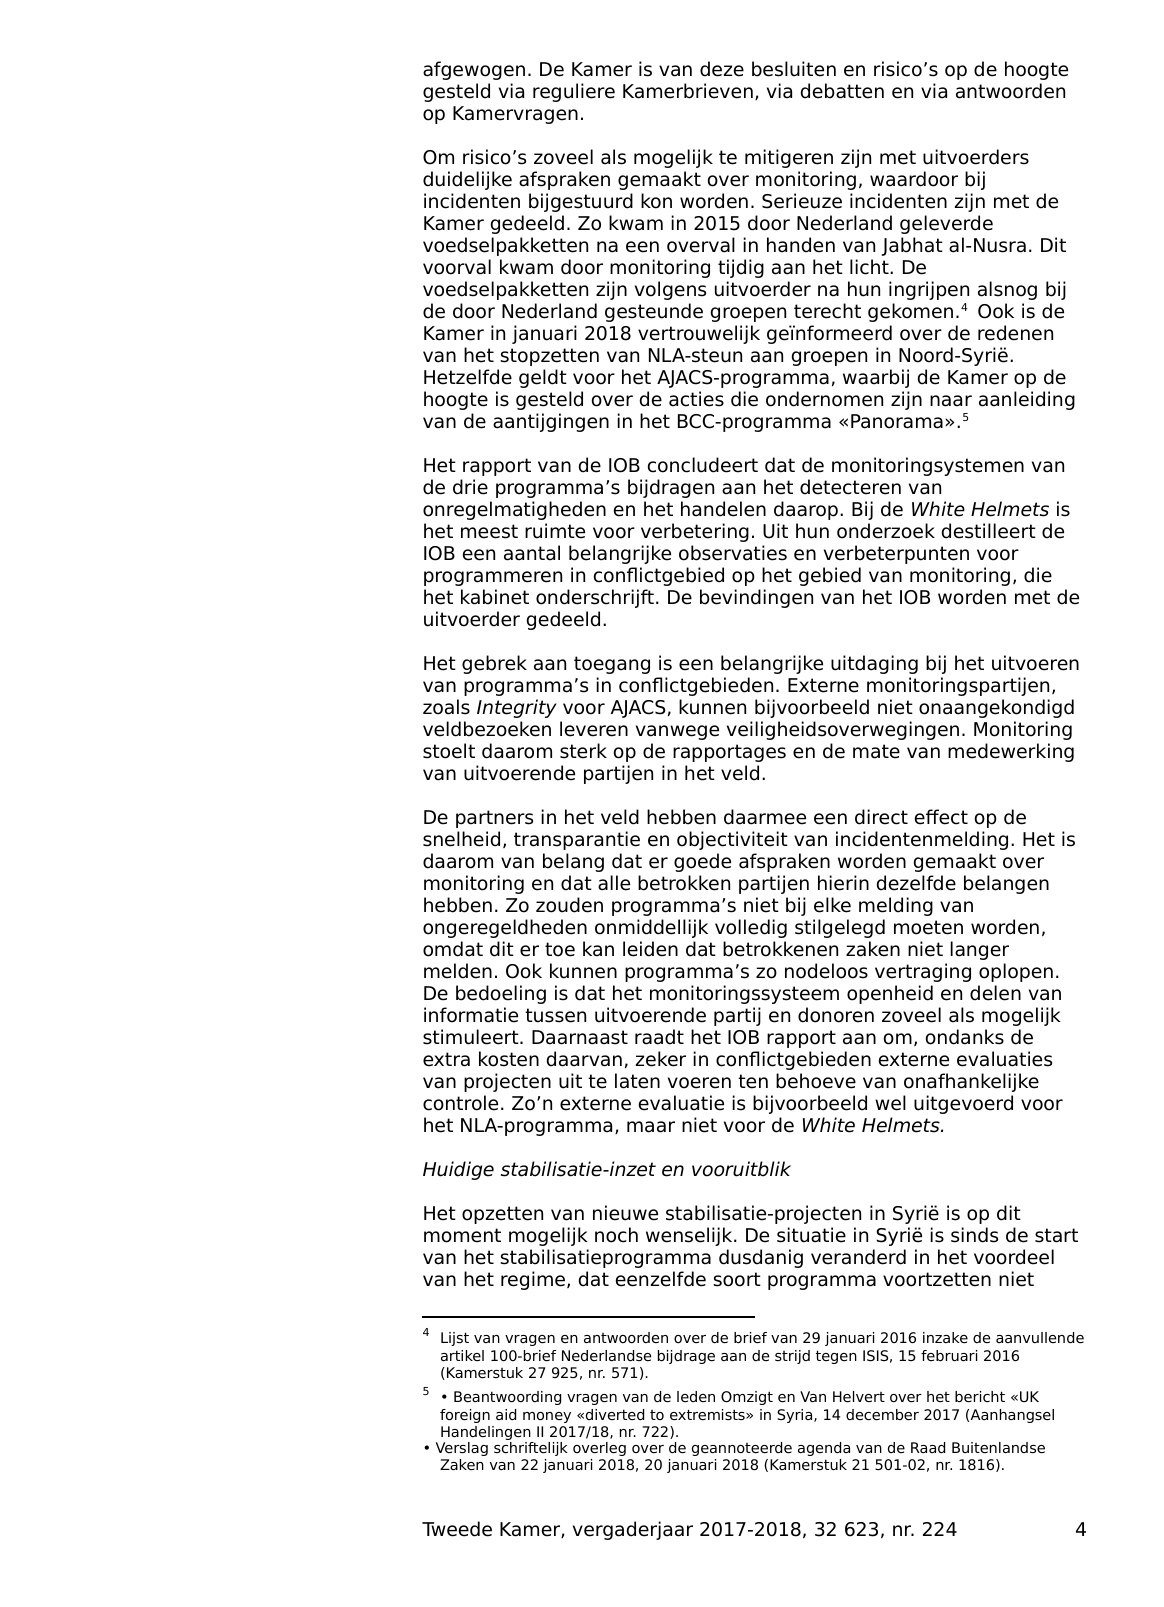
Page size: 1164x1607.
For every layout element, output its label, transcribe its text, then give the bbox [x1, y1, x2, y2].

text afgewogen. De Kamer is van deze besluiten en risico’s op de hoogte gesteld via reguliere Kamerbrieven, via debatten en via antwoorden op Kamervragen. [422, 59, 1087, 125]
text Het rapport van de IOB concludeert dat de monitoringsystemen van de drie programma’s bijdragen aan het detecteren van onregelmatigheden en het handelen daarop. Bij de White Helmets is het meest ruimte voor verbetering. Uit hun onderzoek destilleert de IOB een aantal belangrijke observaties en verbeterpunten voor programmeren in conflictgebied op het gebied van monitoring, die het kabinet onderschrijft. De bevindingen van het IOB worden met de uitvoerder gedeeld. [422, 455, 1087, 631]
subtitle Huidige stabilisatie-inzet en vooruitblik [422, 1159, 1087, 1181]
text • Beantwoording vragen van de leden Omzigt en Van Helvert over het bericht «UK foreign aid money «diverted to extremists» in Syria, 14 december 2017 (Aanhangsel Handelingen II 2017/18, nr. 722). [422, 1385, 1087, 1441]
text • Verslag schriftelijk overleg over de geannoteerde agenda van de Raad Buitenlandse Zaken van 22 januari 2018, 20 januari 2018 (Kamerstuk 21 501-02, nr. 1816). [422, 1441, 1087, 1474]
text De partners in het veld hebben daarmee een direct effect op de snelheid, transparantie en objectiviteit van incidentenmelding. Het is daarom van belang dat er goede afspraken worden gemaakt over monitoring en dat alle betrokken partijen hierin dezelfde belangen hebben. Zo zouden programma’s niet bij elke melding van ongeregeldheden onmiddellijk volledig stilgelegd moeten worden, omdat dit er toe kan leiden dat betrokkenen zaken niet langer melden. Ook kunnen programma’s zo nodeloos vertraging oplopen. De bedoeling is dat het monitoringssysteem openheid en delen van informatie tussen uitvoerende partij en donoren zoveel als mogelijk stimuleert. Daarnaast raadt het IOB rapport aan om, ondanks de extra kosten daarvan, zeker in conflictgebieden externe evaluaties van projecten uit te laten voeren ten behoeve van onafhankelijke controle. Zo’n externe evaluatie is bijvoorbeeld wel uitgevoerd voor het NLA-programma, maar niet voor de White Helmets. [422, 807, 1087, 1137]
text Lijst van vragen en antwoorden over de brief van 29 januari 2016 inzake de aanvullende artikel 100-brief Nederlandse bijdrage aan de strijd tegen ISIS, 15 februari 2016 (Kamerstuk 27 925, nr. 571). [422, 1326, 1087, 1382]
text Om risico’s zoveel als mogelijk te mitigeren zijn met uitvoerders duidelijke afspraken gemaakt over monitoring, waardoor bij incidenten bijgestuurd kon worden. Serieuze incidenten zijn met de Kamer gedeeld. Zo kwam in 2015 door Nederland geleverde voedselpakketten na een overval in handen van Jabhat al-Nusra. Dit voorval kwam door monitoring tijdig aan het licht. De voedselpakketten zijn volgens uitvoerder na hun ingrijpen alsnog bij de door Nederland gesteunde groepen terecht gekomen. Ook is de Kamer in januari 2018 vertrouwelijk geïnformeerd over de redenen van het stopzetten van NLA-steun aan groepen in Noord-Syrië. Hetzelfde geldt voor het AJACS-programma, waarbij de Kamer op de hoogte is gesteld over de acties die ondernomen zijn naar aanleiding van de aantijgingen in het BCC-programma «Panorama». [422, 147, 1087, 433]
text Het gebrek aan toegang is een belangrijke uitdaging bij het uitvoeren van programma’s in conflictgebieden. Externe monitoringspartijen, zoals Integrity voor AJACS, kunnen bijvoorbeeld niet onaangekondigd veldbezoeken leveren vanwege veiligheidsoverwegingen. Monitoring stoelt daarom sterk op de rapportages en de mate van medewerking van uitvoerende partijen in het veld. [422, 653, 1087, 785]
text Het opzetten van nieuwe stabilisatie-projecten in Syrië is op dit moment mogelijk noch wenselijk. De situatie in Syrië is sinds de start van het stabilisatieprogramma dusdanig veranderd in het voordeel van het regime, dat eenzelfde soort programma voortzetten niet [422, 1203, 1087, 1291]
